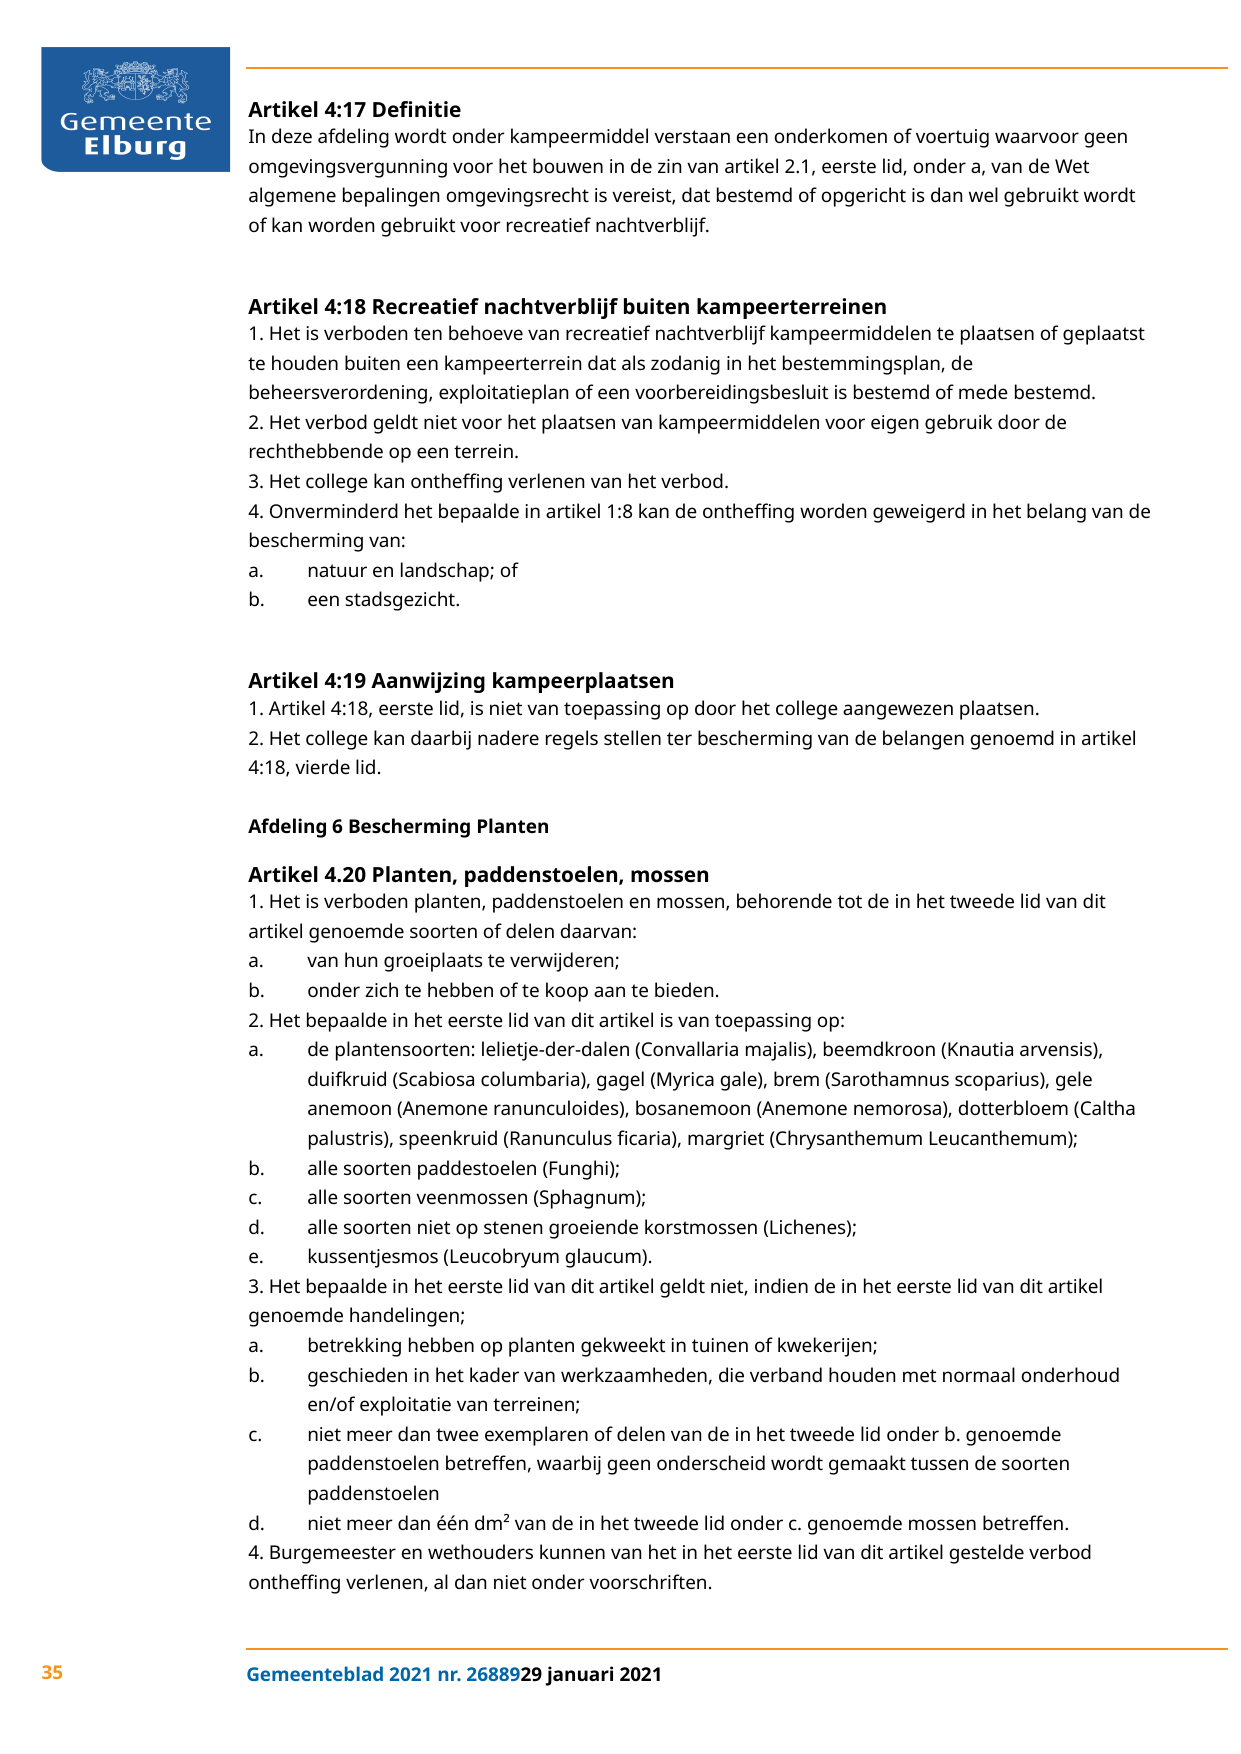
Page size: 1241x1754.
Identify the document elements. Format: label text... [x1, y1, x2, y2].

list een stadsgezicht. [248, 587, 1152, 612]
text Artikel 4:19 Aanwijzing kampeerplaatsen [248, 667, 1152, 695]
text 3. Het college kan ontheffing verlenen van het verbod. [248, 468, 1152, 494]
list natuur en landschap; of [248, 557, 1152, 583]
text 1. Het is verboden ten behoeve van recreatief nachtverblijf kampeermiddelen te plaatsen of geplaatst te houden buiten een kampeerterrein dat als zodanig in het bestemmingsplan, de beheersverordening, exploitatieplan of een voorbereidingsbesluit is bestemd of mede bestemd. [248, 320, 1152, 405]
text 2. Het verbod geldt niet voor het plaatsen van kampeermiddelen voor eigen gebruik door de rechthebbende op een terrein. [248, 409, 1152, 464]
text 2. Het college kan daarbij nadere regels stellen ter bescherming van de belangen genoemd in artikel 4:18, vierde lid. [248, 725, 1152, 780]
text 4. Burgemeester en wethouders kunnen van het in het eerste lid van dit artikel gestelde verbod ontheffing verlenen, al dan niet onder voorschriften. [248, 1539, 1152, 1594]
text Artikel 4:17 Definitie [248, 95, 1152, 123]
list onder zich te hebben of te koop aan te bieden. [248, 977, 1152, 1003]
text 1. Artikel 4:18, eerste lid, is niet van toepassing op door het college aangewezen plaatsen. [248, 695, 1152, 721]
list alle soorten niet op stenen groeiende korstmossen (Lichenes); [248, 1214, 1152, 1239]
text 3. Het bepaalde in het eerste lid van dit artikel geldt niet, indien de in het eerste lid van dit artikel genoemde handelingen; [248, 1273, 1152, 1328]
text 1. Het is verboden planten, paddenstoelen en mossen, behorende tot de in het tweede lid van dit artikel genoemde soorten of delen daarvan: [248, 888, 1152, 944]
picture [41, 47, 231, 172]
list alle soorten paddestoelen (Funghi); [248, 1155, 1152, 1180]
list van hun groeiplaats te verwijderen; [248, 948, 1152, 973]
list de plantensoorten: lelietje-der-dalen (Convallaria majalis), beemdkroon (Knautia arvensis), duifkruid (Scabiosa columbaria), gagel (Myrica gale), brem (Sarothamnus scoparius), gele anemoon (Anemone ranunculoides), bosanemoon (Anemone nemorosa), dotterbloem (Caltha palustris), speenkruid (Ranunculus ficaria), margriet (Chrysanthemum Leucanthemum); [248, 1036, 1152, 1151]
text Afdeling 6 Bescherming Planten [248, 813, 1152, 839]
list betrekking hebben op planten gekweekt in tuinen of kwekerijen; [248, 1332, 1152, 1358]
text Artikel 4.20 Planten, paddenstoelen, mossen [248, 860, 1152, 888]
list geschieden in het kader van werkzaamheden, die verband houden met normaal onderhoud en/of exploitatie van terreinen; [248, 1362, 1152, 1417]
text 4. Onverminderd het bepaalde in artikel 1:8 kan de ontheffing worden geweigerd in het belang van de bescherming van: [248, 498, 1152, 553]
list alle soorten veenmossen (Sphagnum); [248, 1184, 1152, 1210]
text 2. Het bepaalde in het eerste lid van dit artikel is van toepassing op: [248, 1007, 1152, 1032]
list niet meer dan twee exemplaren of delen van de in het tweede lid onder b. genoemde paddenstoelen betreffen, waarbij geen onderscheid wordt gemaakt tussen de soorten paddenstoelen [248, 1421, 1152, 1506]
list kussentjesmos (Leucobryum glaucum). [248, 1243, 1152, 1269]
text Artikel 4:18 Recreatief nachtverblijf buiten kampeerterreinen [248, 292, 1152, 320]
list niet meer dan één dm² van de in het tweede lid onder c. genoemde mossen betreffen. [248, 1510, 1152, 1535]
text In deze afdeling wordt onder kampeermiddel verstaan een onderkomen of voertuig waarvoor geen omgevingsvergunning voor het bouwen in de zin van artikel 2.1, eerste lid, onder a, van de Wet algemene bepalingen omgevingsrecht is vereist, dat bestemd of opgericht is dan wel gebruikt wordt of kan worden gebruikt voor recreatief nachtverblijf. [248, 123, 1152, 238]
